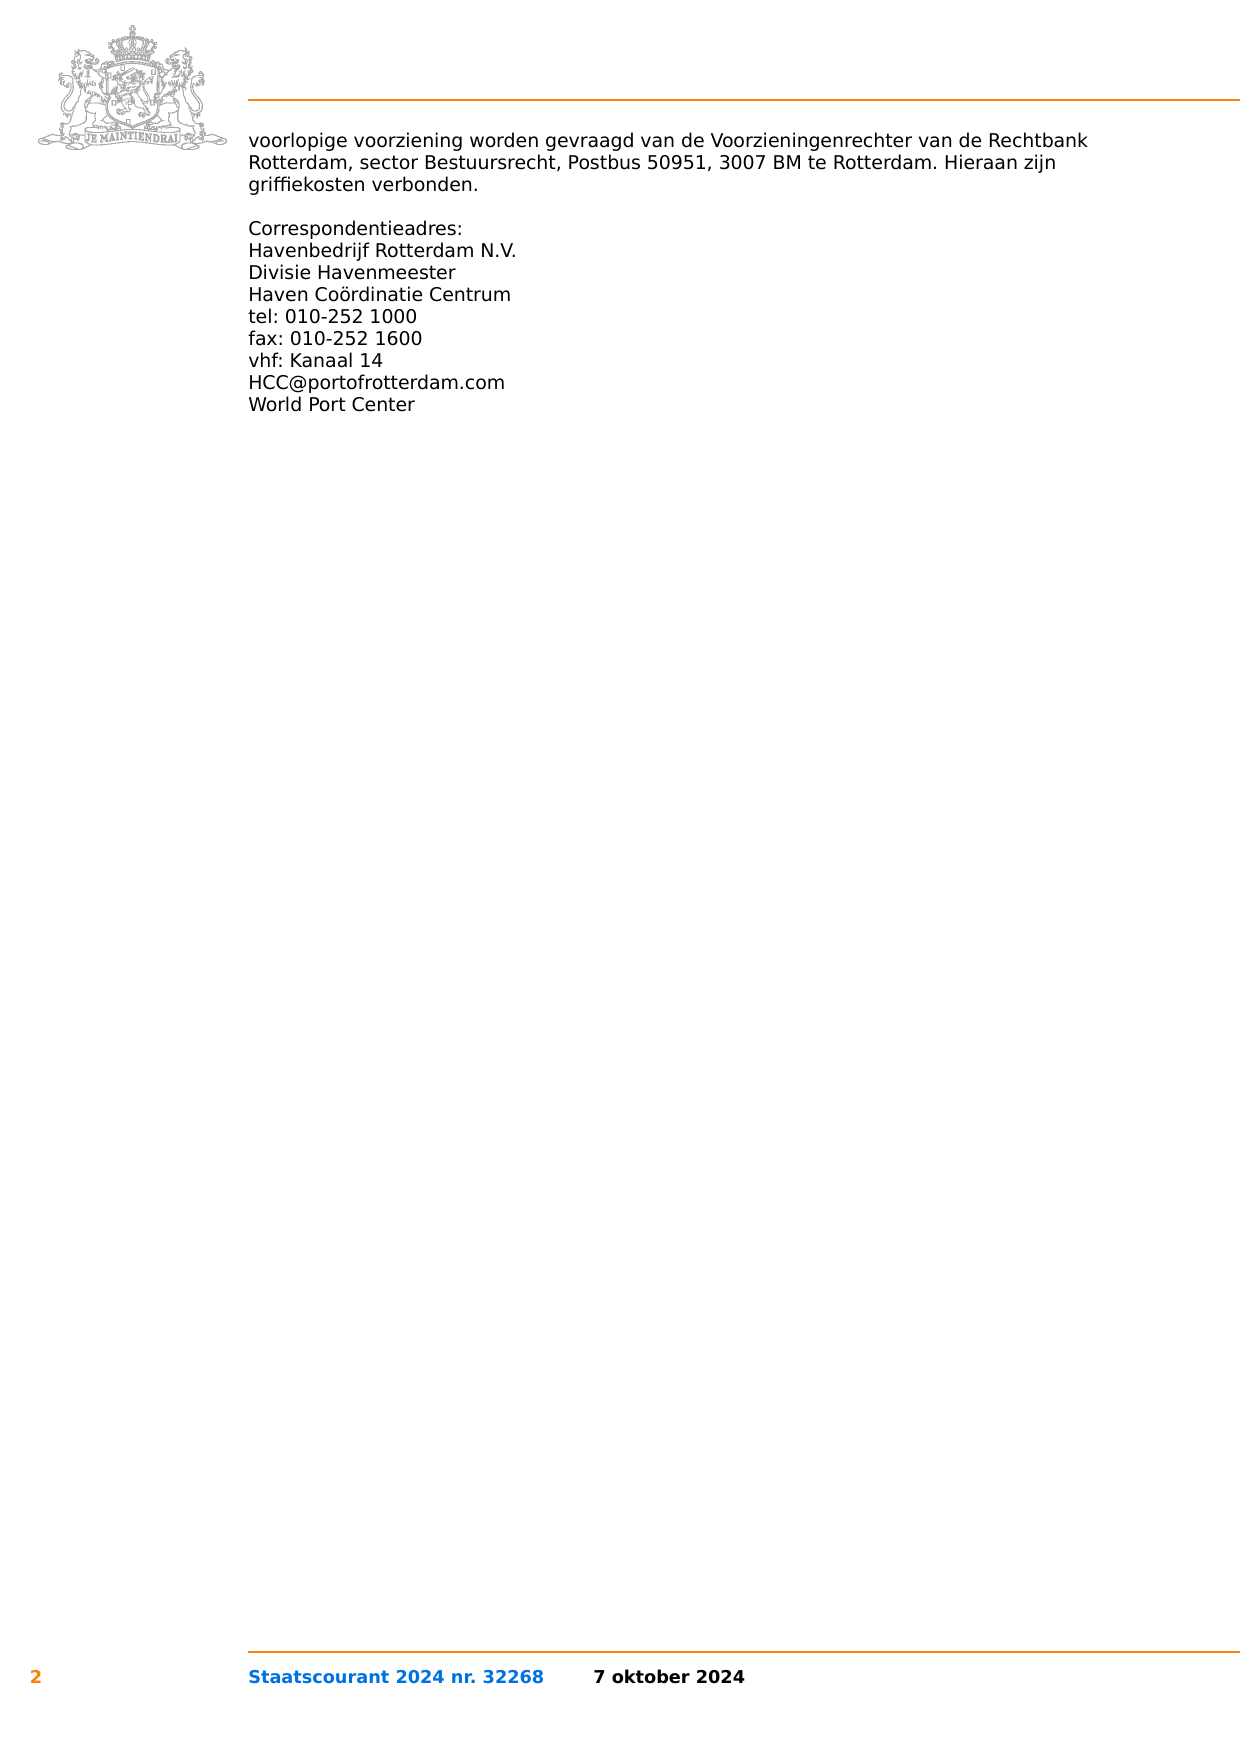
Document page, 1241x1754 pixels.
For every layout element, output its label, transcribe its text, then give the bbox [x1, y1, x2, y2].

text voorlopige voorziening worden gevraagd van de Voorzieningenrechter van de Rechtbank Rotterdam, sector Bestuursrecht, Postbus 50951, 3007 BM te Rotterdam. Hieraan zijn griffiekosten verbonden. [248, 130, 1163, 196]
text fax: 010-252 1600 [248, 328, 1163, 349]
text World Port Center [248, 393, 1163, 416]
text Havenbedrijf Rotterdam N.V. [248, 240, 1163, 262]
picture [38, 25, 227, 150]
text Divisie Havenmeester [248, 262, 1163, 284]
text tel: 010-252 1000 [248, 306, 1163, 328]
text Haven Coördinatie Centrum [248, 284, 1163, 306]
text vhf: Kanaal 14 [248, 349, 1163, 372]
text HCC@portofrotterdam.com [248, 372, 1163, 393]
text Correspondentieadres: [248, 218, 1163, 240]
